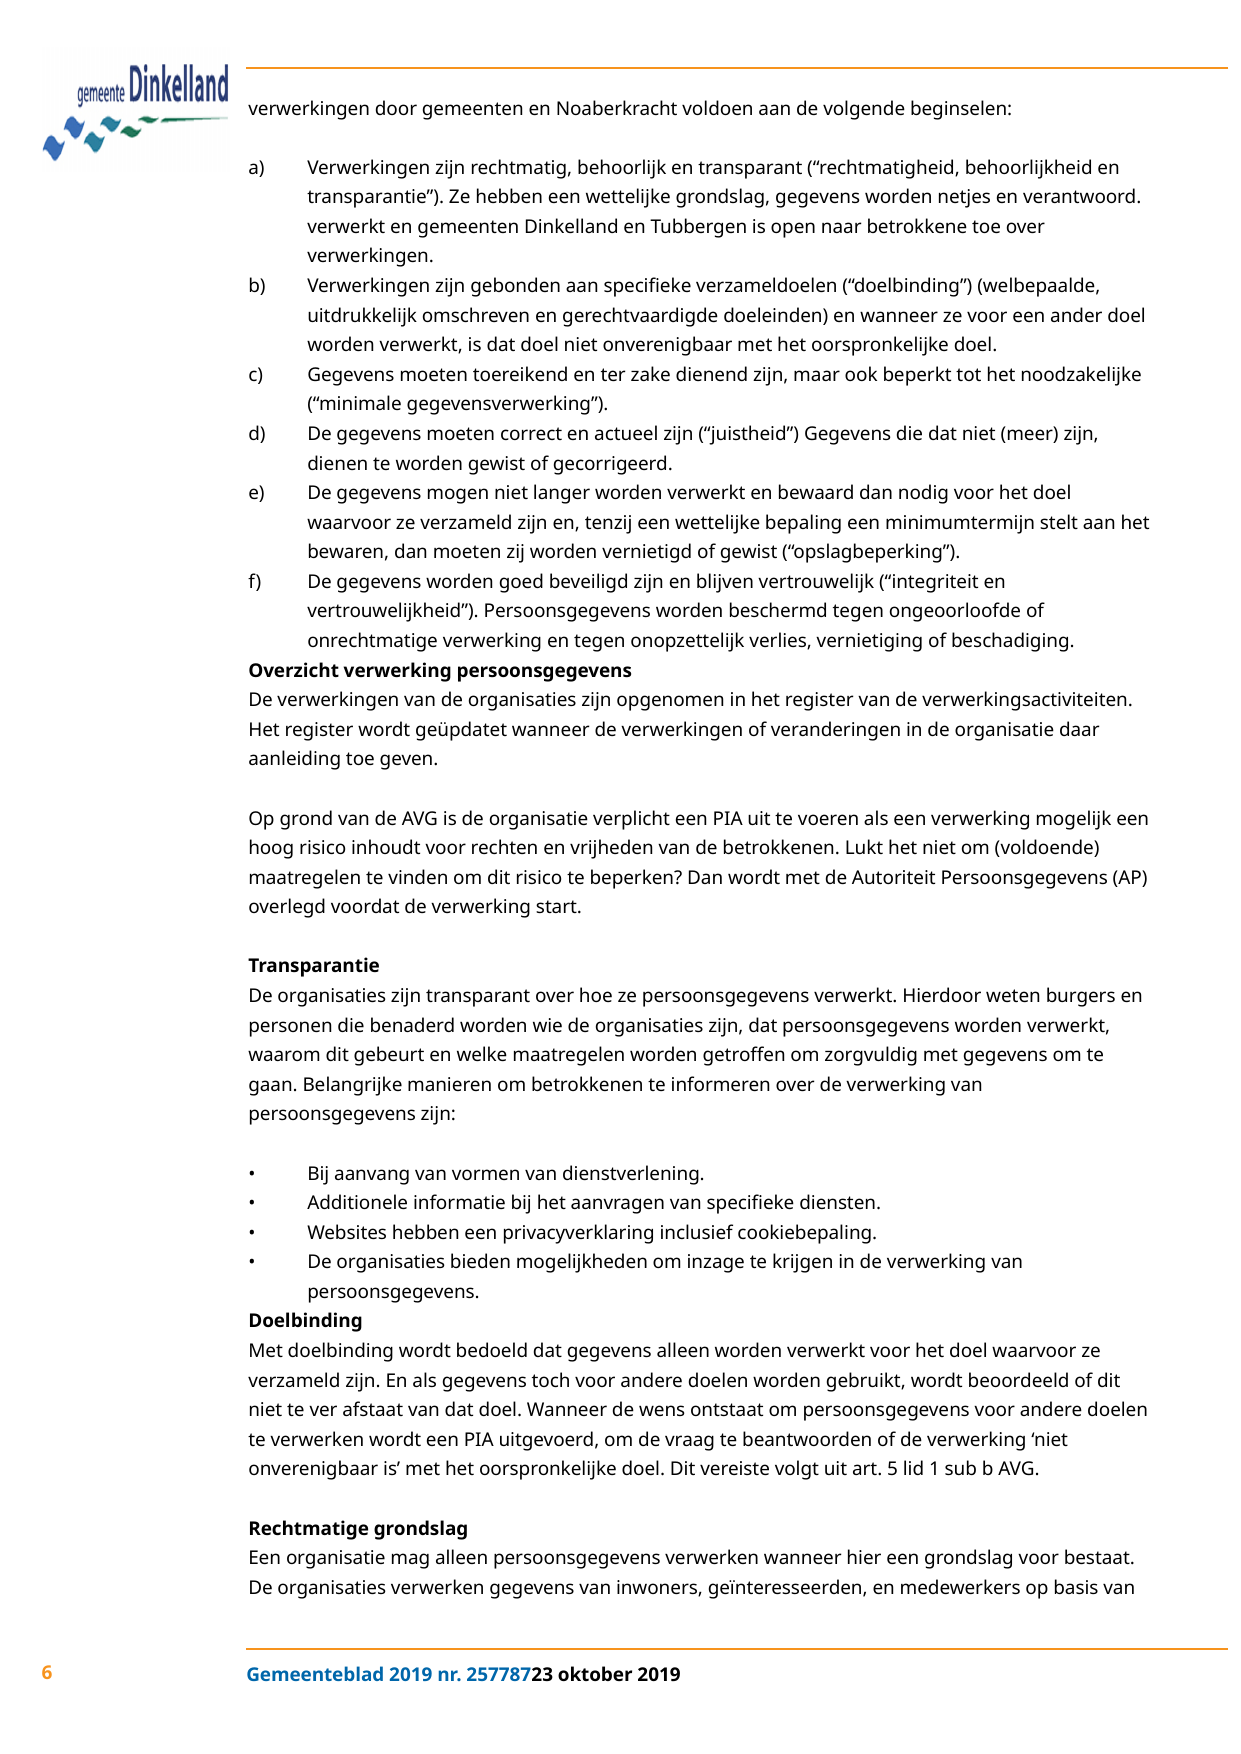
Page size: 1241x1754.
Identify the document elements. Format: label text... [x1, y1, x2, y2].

list Additionele informatie bij het aanvragen van specifieke diensten. [248, 1189, 1152, 1215]
text De organisaties zijn transparant over hoe ze persoonsgegevens verwerkt. Hierdoor weten burgers en personen die benaderd worden wie de organisaties zijn, dat persoonsgegevens worden verwerkt, waarom dit gebeurt en welke maatregelen worden getroffen om zorgvuldig met gegevens om te gaan. Belangrijke manieren om betrokkenen te informeren over de verwerking van persoonsgegevens zijn: [248, 982, 1152, 1126]
text Doelbinding [248, 1308, 1152, 1333]
text verwerkingen door gemeenten en Noaberkracht voldoen aan de volgende beginselen: [248, 95, 1152, 121]
list De gegevens worden goed beveiligd zijn en blijven vertrouwelijk (“integriteit en vertrouwelijkheid”). Persoonsgegevens worden beschermd tegen ongeoorloofde of onrechtmatige verwerking en tegen onopzettelijk verlies, vernietiging of beschadiging. [248, 568, 1152, 653]
text Op grond van de AVG is de organisatie verplicht een PIA uit te voeren als een verwerking mogelijk een hoog risico inhoudt voor rechten en vrijheden van de betrokkenen. Lukt het niet om (voldoende) maatregelen te vinden om dit risico te beperken? Dan wordt met de Autoriteit Persoonsgegevens (AP) overlegd voordat de verwerking start. [248, 805, 1152, 919]
list Verwerkingen zijn rechtmatig, behoorlijk en transparant (“rechtmatigheid, behoorlijkheid en transparantie”). Ze hebben een wettelijke grondslag, gegevens worden netjes en verantwoord. verwerkt en gemeenten Dinkelland en Tubbergen is open naar betrokkene toe over verwerkingen. [248, 154, 1152, 268]
text Rechtmatige grondslag [248, 1515, 1152, 1541]
text Transparantie [248, 953, 1152, 978]
text De verwerkingen van de organisaties zijn opgenomen in het register van de verwerkingsactiviteiten. Het register wordt geüpdatet wanneer de verwerkingen of veranderingen in de organisatie daar aanleiding toe geven. [248, 686, 1152, 771]
list Websites hebben een privacyverklaring inclusief cookiebepaling. [248, 1219, 1152, 1245]
picture [41, 47, 231, 172]
list Bij aanvang van vormen van dienstverlening. [248, 1160, 1152, 1186]
text Met doelbinding wordt bedoeld dat gegevens alleen worden verwerkt voor het doel waarvoor ze verzameld zijn. En als gegevens toch voor andere doelen worden gebruikt, wordt beoordeeld of dit niet te ver afstaat van dat doel. Wanneer de wens ontstaat om persoonsgegevens voor andere doelen te verwerken wordt een PIA uitgevoerd, om de vraag te beantwoorden of de verwerking ‘niet onverenigbaar is’ met het oorspronkelijke doel. Dit vereiste volgt uit art. 5 lid 1 sub b AVG. [248, 1337, 1152, 1481]
text Overzicht verwerking persoonsgegevens [248, 657, 1152, 683]
list De gegevens moeten correct en actueel zijn (“juistheid”) Gegevens die dat niet (meer) zijn, dienen te worden gewist of gecorrigeerd. [248, 420, 1152, 476]
list De gegevens mogen niet langer worden verwerkt en bewaard dan nodig voor het doel waarvoor ze verzameld zijn en, tenzij een wettelijke bepaling een minimumtermijn stelt aan het bewaren, dan moeten zij worden vernietigd of gewist (“opslagbeperking”). [248, 479, 1152, 564]
text Een organisatie mag alleen persoonsgegevens verwerken wanneer hier een grondslag voor bestaat. De organisaties verwerken gegevens van inwoners, geïnteresseerden, en medewerkers op basis van [248, 1544, 1152, 1600]
list Gegevens moeten toereikend en ter zake dienend zijn, maar ook beperkt tot het noodzakelijke (“minimale gegevensverwerking”). [248, 361, 1152, 416]
list Verwerkingen zijn gebonden aan specifieke verzameldoelen (“doelbinding”) (welbepaalde, uitdrukkelijk omschreven en gerechtvaardigde doeleinden) en wanneer ze voor een ander doel worden verwerkt, is dat doel niet onverenigbaar met het oorspronkelijke doel. [248, 272, 1152, 357]
list De organisaties bieden mogelijkheden om inzage te krijgen in de verwerking van persoonsgegevens. [248, 1248, 1152, 1304]
